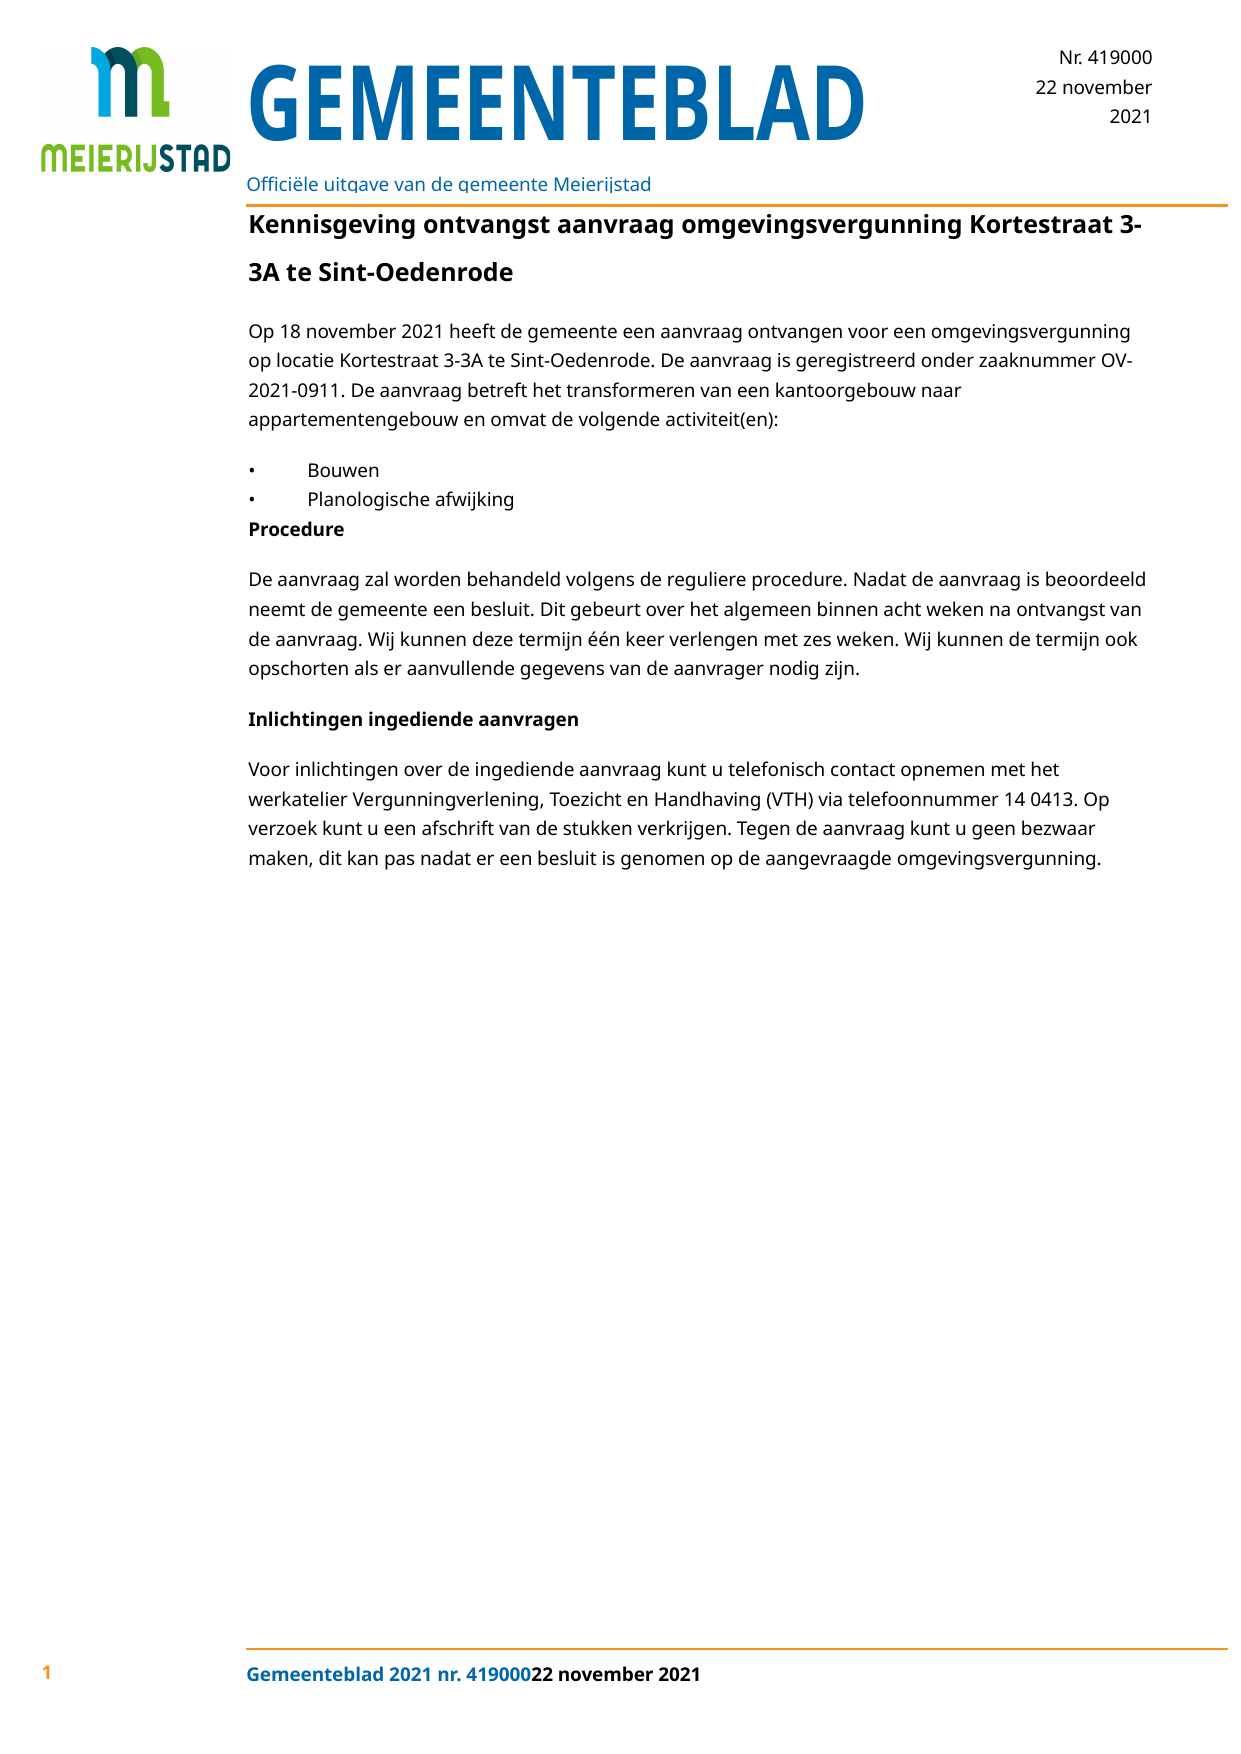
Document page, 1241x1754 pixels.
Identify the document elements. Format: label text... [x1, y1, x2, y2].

picture [41, 47, 231, 172]
list Planologische afwijking [248, 487, 1152, 512]
text Op 18 november 2021 heeft de gemeente een aanvraag ontvangen voor een omgevingsvergunning op locatie Kortestraat 3-3A te Sint-Oedenrode. De aanvraag is geregistreerd onder zaaknummer OV-2021-0911. De aanvraag betreft het transformeren van een kantoorgebouw naar appartementengebouw en omvat de volgende activiteit(en): [248, 318, 1152, 432]
text De aanvraag zal worden behandeld volgens de reguliere procedure. Nadat de aanvraag is beoordeeld neemt de gemeente een besluit. Dit gebeurt over het algemeen binnen acht weken na ontvangst van de aanvraag. Wij kunnen deze termijn één keer verlengen met zes weken. Wij kunnen de termijn ook opschorten als er aanvullende gegevens van de aanvrager nodig zijn. [248, 567, 1152, 681]
text Procedure [248, 516, 1152, 542]
text Inlichtingen ingediende aanvragen [248, 706, 1152, 732]
text Voor inlichtingen over de ingediende aanvraag kunt u telefonisch contact opnemen met het werkatelier Vergunningverlening, Toezicht en Handhaving (VTH) via telefoonnummer 14 0413. Op verzoek kunt u een afschrift van de stukken verkrijgen. Tegen de aanvraag kunt u geen bezwaar maken, dit kan pas nadat er een besluit is genomen op de aangevraagde omgevingsvergunning. [248, 756, 1152, 871]
list Bouwen [248, 457, 1152, 483]
text Kennisgeving ontvangst aanvraag omgevingsvergunning Kortestraat 3-3A te Sint-Oedenrode [248, 207, 1152, 288]
